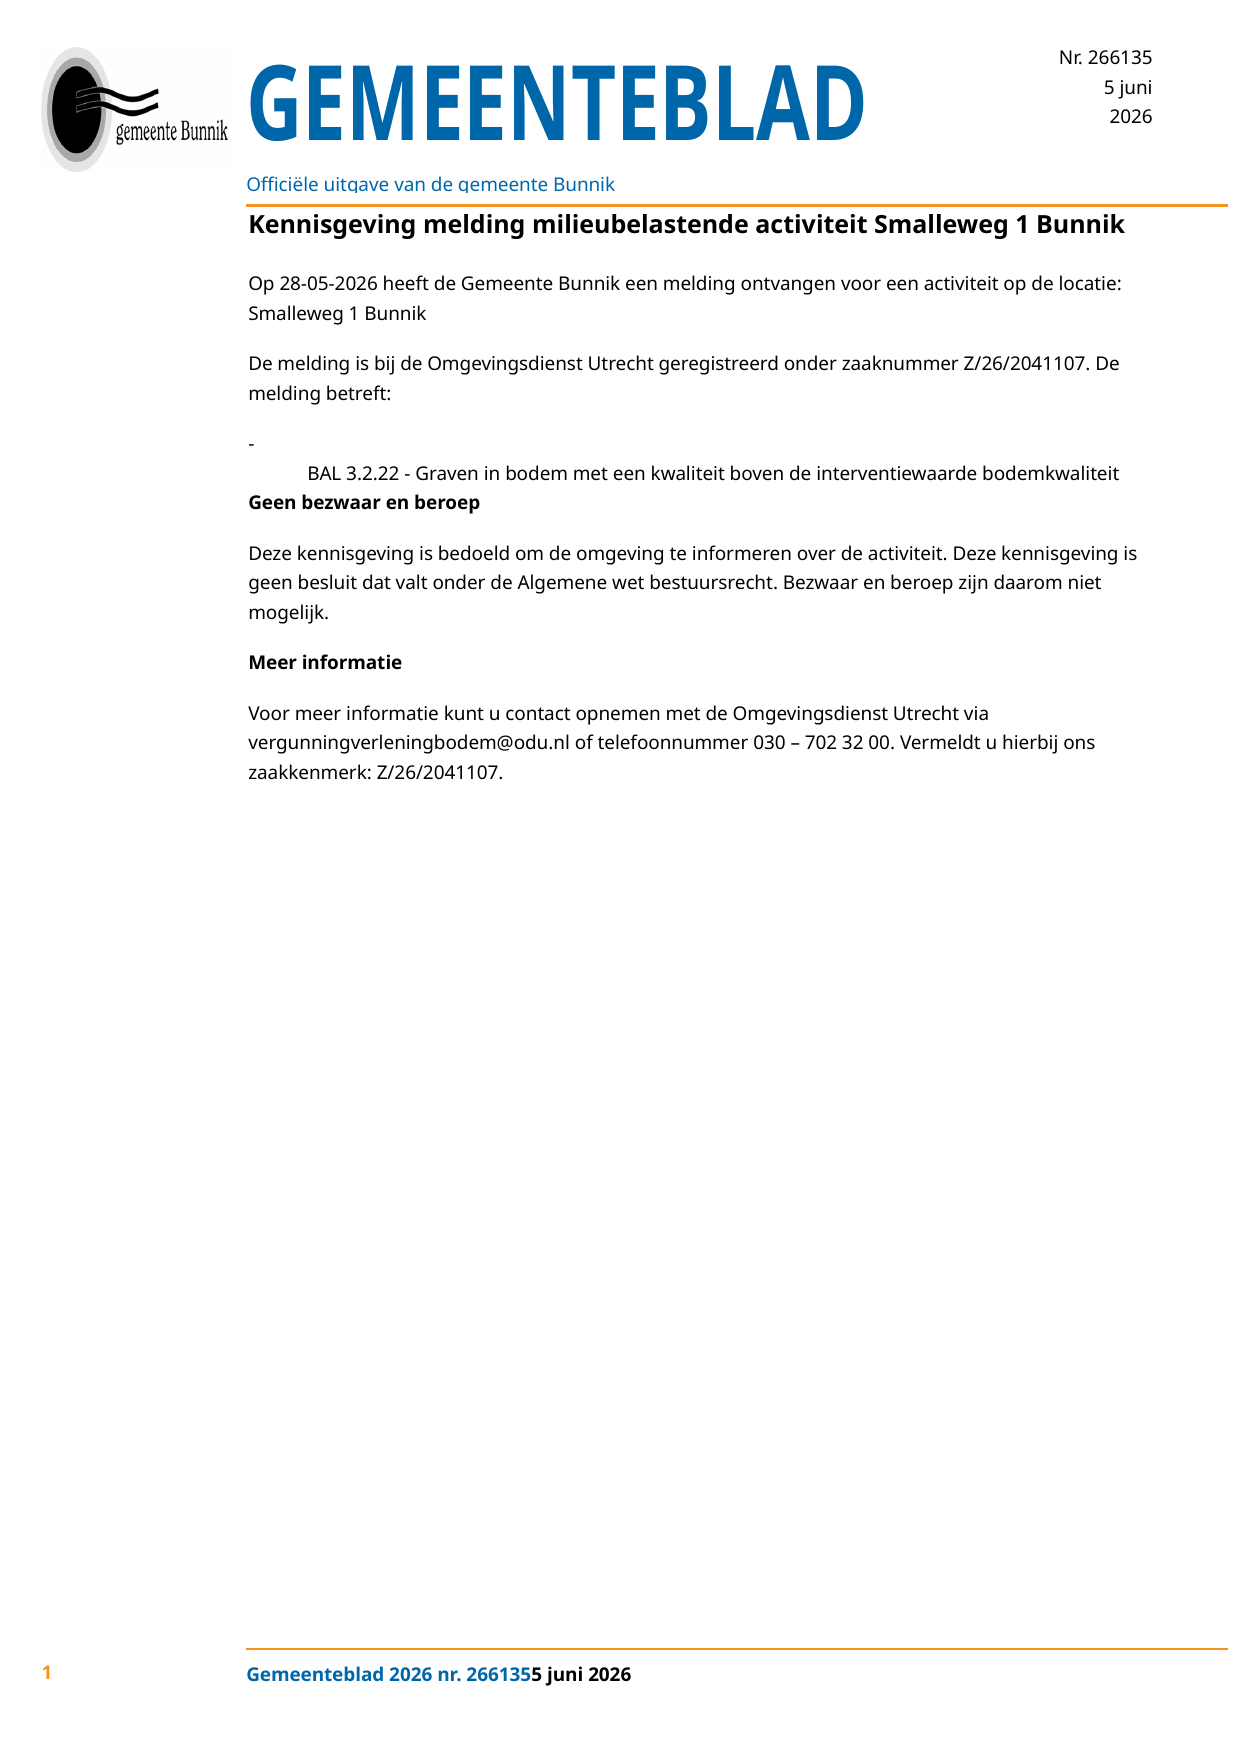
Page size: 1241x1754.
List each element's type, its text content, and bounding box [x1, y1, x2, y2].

text Kennisgeving melding milieubelastende activiteit Smalleweg 1 Bunnik [248, 207, 1152, 241]
text Deze kennisgeving is bedoeld om de omgeving te informeren over de activiteit. Deze kennisgeving is geen besluit dat valt onder de Algemene wet bestuursrecht. Bezwaar en beroep zijn daarom niet mogelijk. [248, 540, 1152, 625]
text Voor meer informatie kunt u contact opnemen met de Omgevingsdienst Utrecht via vergunningverleningbodem@odu.nl of telefoonnummer 030 – 702 32 00. Vermeldt u hierbij ons zaakkenmerk: Z/26/2041107. [248, 700, 1152, 785]
text Meer informatie [248, 649, 1152, 675]
text De melding is bij de Omgevingsdienst Utrecht geregistreerd onder zaaknummer Z/26/2041107. De melding betreft: [248, 350, 1152, 406]
text Geen bezwaar en beroep [248, 489, 1152, 515]
text Op 28-05-2026 heeft de Gemeente Bunnik een melding ontvangen voor een activiteit op de locatie: Smalleweg 1 Bunnik [248, 270, 1152, 326]
picture [41, 47, 231, 172]
list BAL 3.2.22 - Graven in bodem met een kwaliteit boven de interventiewaarde bodemkwaliteit [248, 460, 1152, 486]
